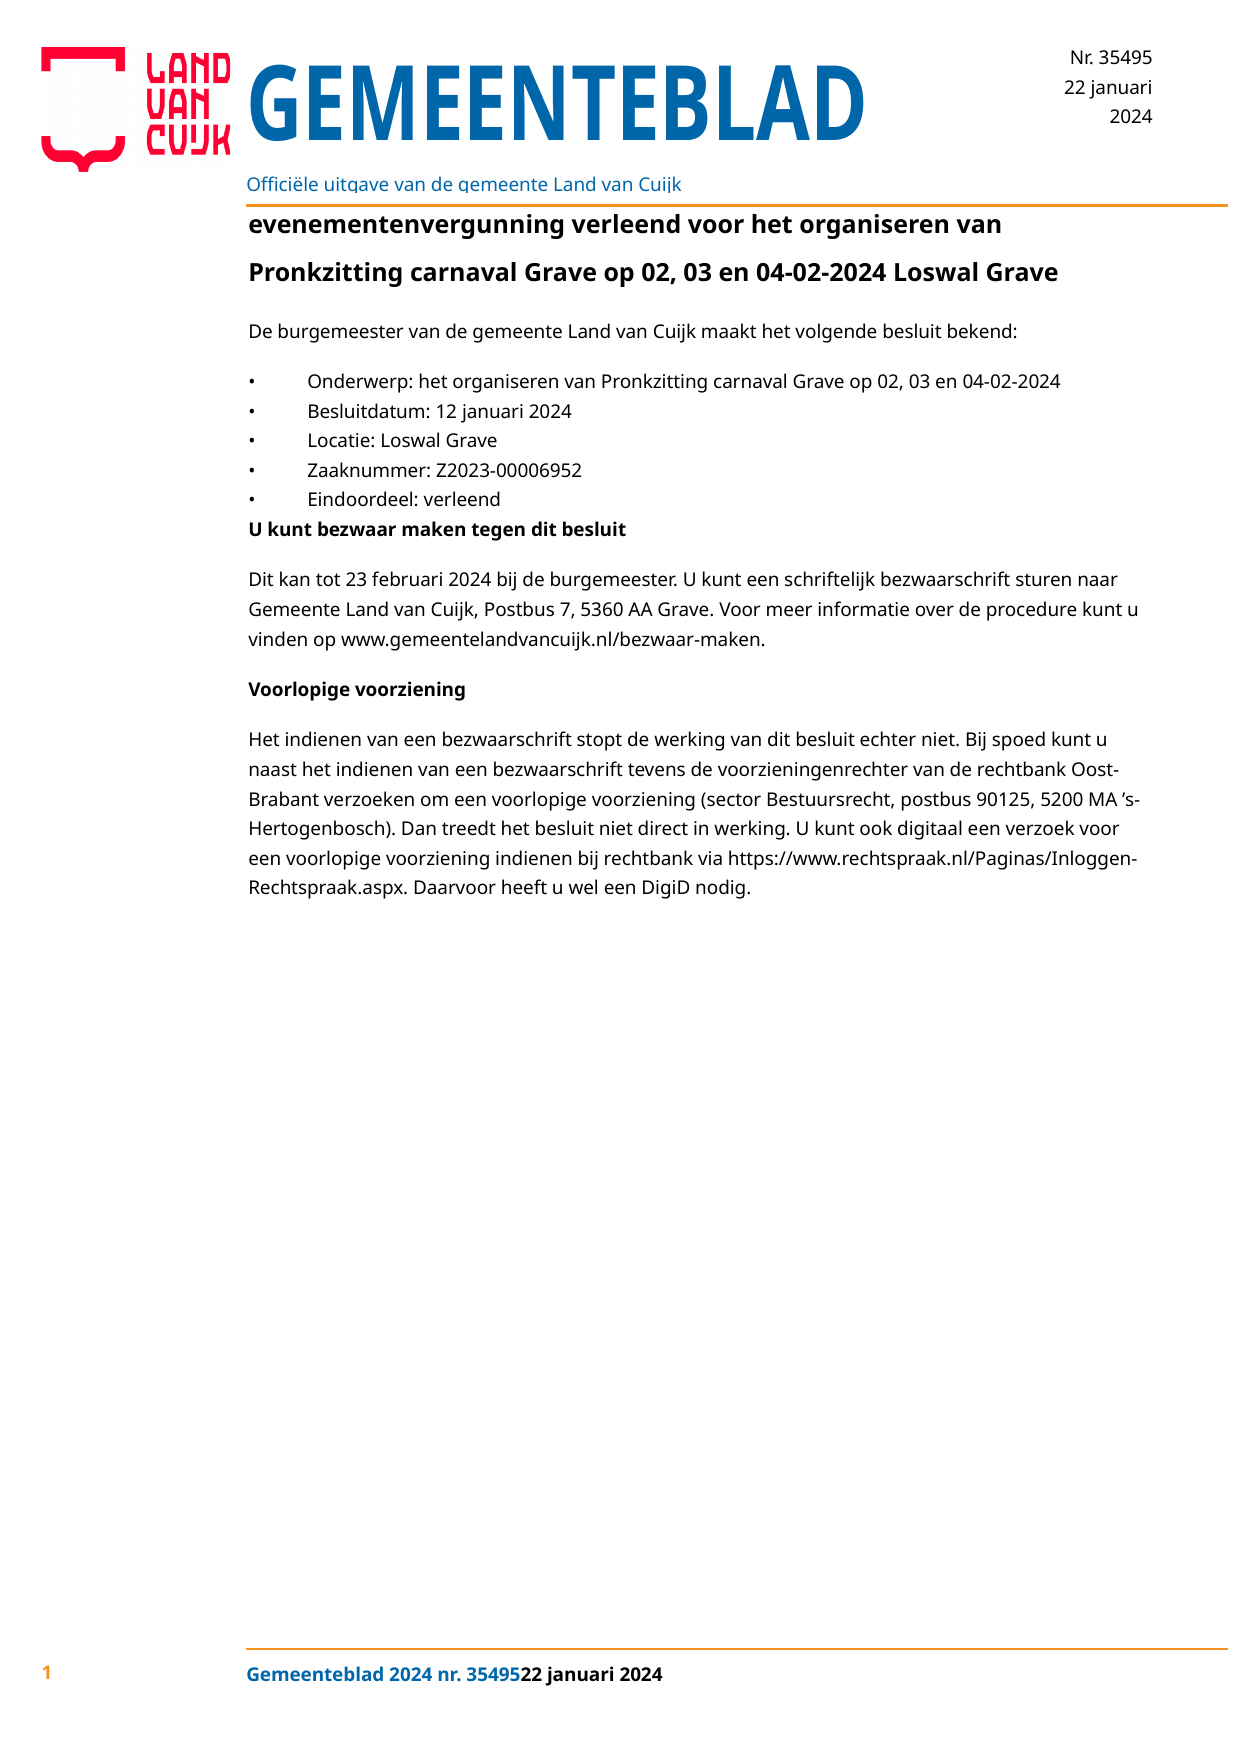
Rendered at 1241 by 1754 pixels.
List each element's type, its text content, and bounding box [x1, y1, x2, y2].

list Locatie: Loswal Grave [248, 427, 1152, 453]
text Het indienen van een bezwaarschrift stopt de werking van dit besluit echter niet. Bij spoed kunt u naast het indienen van een bezwaarschrift tevens de voorzieningenrechter van de rechtbank Oost-Brabant verzoeken om een voorlopige voorziening (sector Bestuursrecht, postbus 90125, 5200 MA ’s-Hertogenbosch). Dan treedt het besluit niet direct in werking. U kunt ook digitaal een verzoek voor een voorlopige voorziening indienen bij rechtbank via https://www.rechtspraak.nl/Paginas/Inloggen-Rechtspraak.aspx. Daarvoor heeft u wel een DigiD nodig. [248, 727, 1152, 900]
list Besluitdatum: 12 januari 2024 [248, 398, 1152, 424]
list Zaaknummer: Z2023-00006952 [248, 457, 1152, 483]
text De burgemeester van de gemeente Land van Cuijk maakt het volgende besluit bekend: [248, 318, 1152, 344]
picture [41, 47, 231, 172]
list Onderwerp: het organiseren van Pronkzitting carnaval Grave op 02, 03 en 04-02-2024 [248, 368, 1152, 394]
text Voorlopige voorziening [248, 676, 1152, 702]
text U kunt bezwaar maken tegen dit besluit [248, 516, 1152, 542]
text Dit kan tot 23 februari 2024 bij de burgemeester. U kunt een schriftelijk bezwaarschrift sturen naar Gemeente Land van Cuijk, Postbus 7, 5360 AA Grave. Voor meer informatie over de procedure kunt u vinden op www.gemeentelandvancuijk.nl/bezwaar-maken. [248, 567, 1152, 652]
list Eindoordeel: verleend [248, 487, 1152, 512]
text evenementenvergunning verleend voor het organiseren van Pronkzitting carnaval Grave op 02, 03 en 04-02-2024 Loswal Grave [248, 207, 1152, 288]
